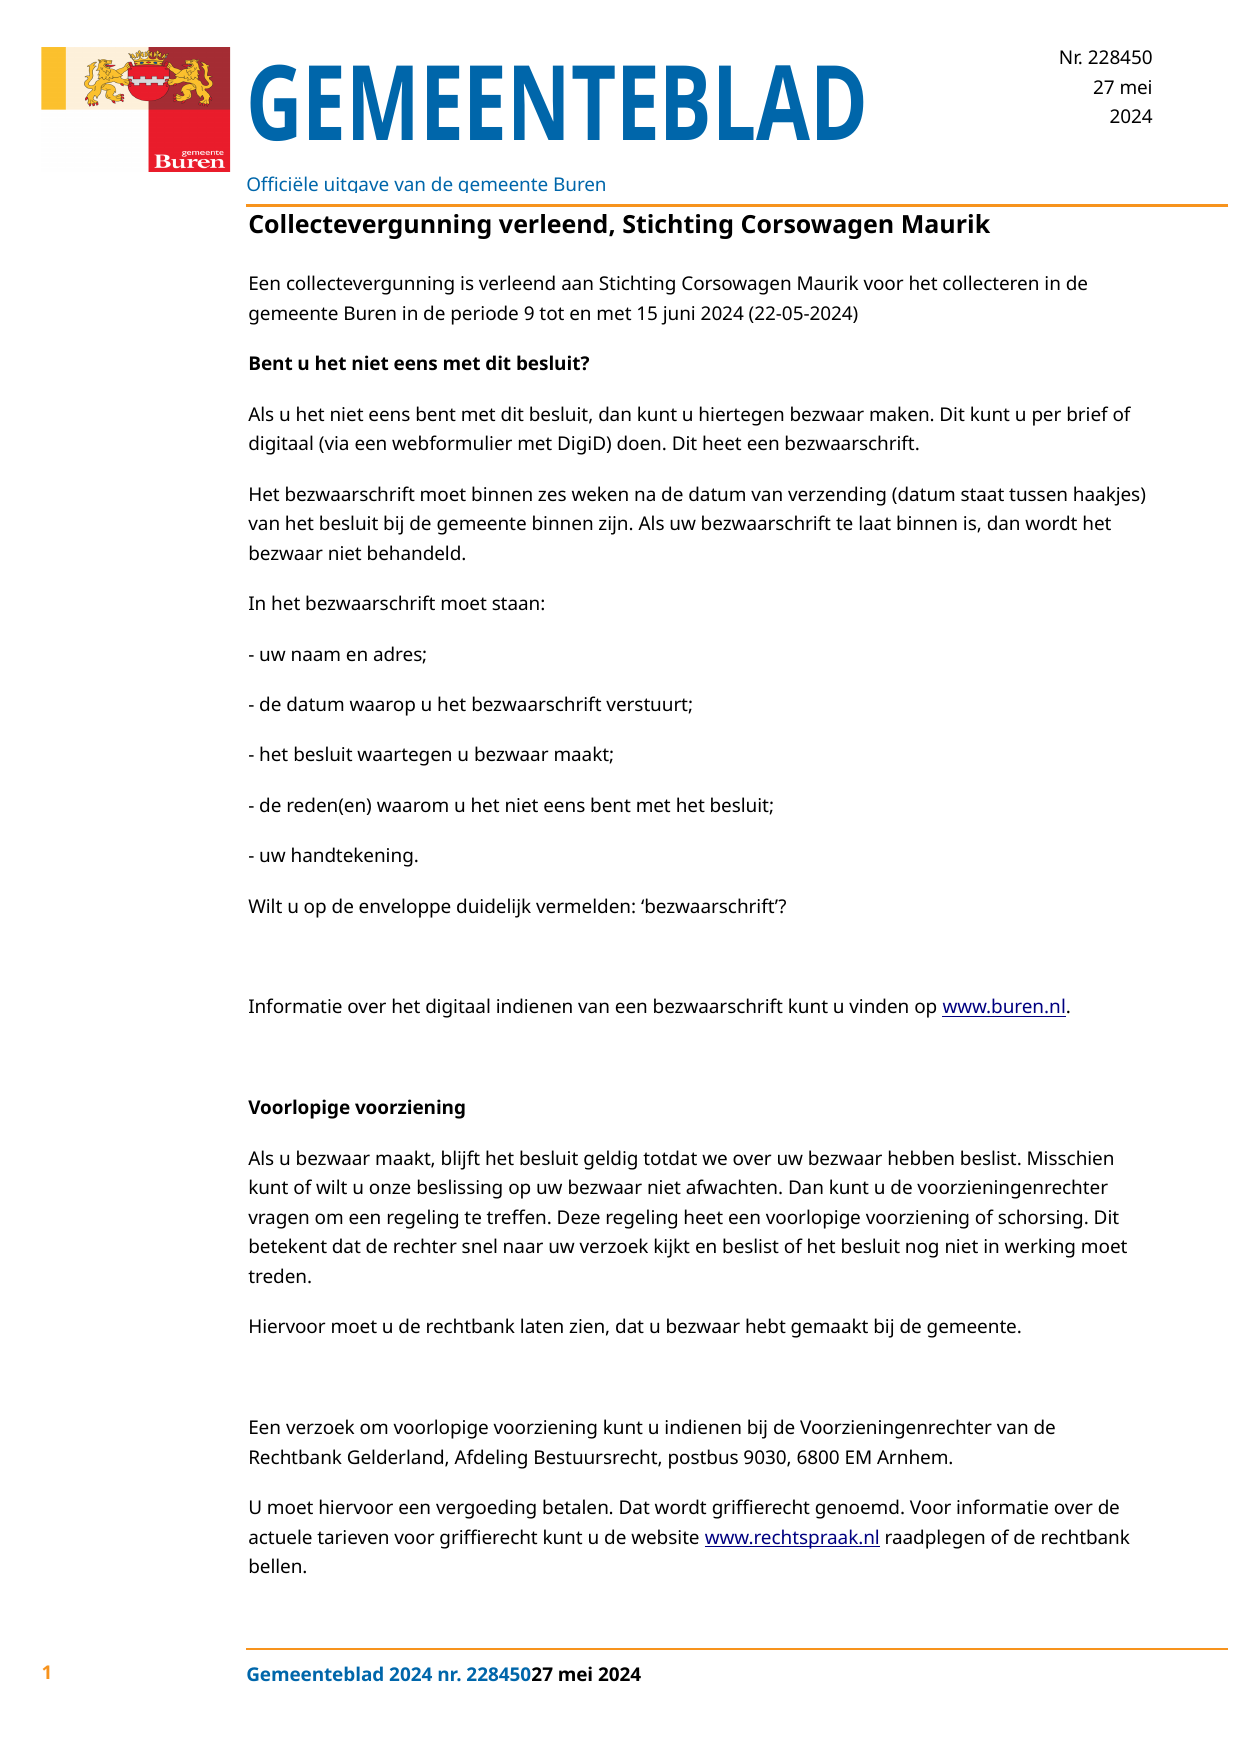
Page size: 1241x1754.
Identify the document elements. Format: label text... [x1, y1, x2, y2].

text Bent u het niet eens met dit besluit? [248, 350, 1152, 376]
text - uw handtekening. [248, 842, 1152, 868]
text Voorlopige voorziening [248, 1094, 1152, 1120]
text Als u het niet eens bent met dit besluit, dan kunt u hiertegen bezwaar maken. Dit kunt u per brief of digitaal (via een webformulier met DigiD) doen. Dit heet een bezwaarschrift. [248, 401, 1152, 456]
text Wilt u op de enveloppe duidelijk vermelden: ‘bezwaarschrift’? [248, 893, 1152, 918]
text In het bezwaarschrift moet staan: [248, 590, 1152, 616]
text - de reden(en) waarom u het niet eens bent met het besluit; [248, 792, 1152, 818]
text Een collectevergunning is verleend aan Stichting Corsowagen Maurik voor het collecteren in de gemeente Buren in de periode 9 tot en met 15 juni 2024 (22-05-2024) [248, 270, 1152, 326]
text - uw naam en adres; [248, 641, 1152, 666]
text Het bezwaarschrift moet binnen zes weken na de datum van verzending (datum staat tussen haakjes) van het besluit bij de gemeente binnen zijn. Als uw bezwaarschrift te laat binnen is, dan wordt het bezwaar niet behandeld. [248, 481, 1152, 566]
text U moet hiervoor een vergoeding betalen. Dat wordt griffierecht genoemd. Voor informatie over de actuele tarieven voor griffierecht kunt u de website www.rechtspraak.nl raadplegen of de rechtbank bellen. [248, 1494, 1152, 1579]
text Een verzoek om voorlopige voorziening kunt u indienen bij de Voorzieningenrechter van de Rechtbank Gelderland, Afdeling Bestuursrecht, postbus 9030, 6800 EM Arnhem. [248, 1414, 1152, 1470]
text Als u bezwaar maakt, blijft het besluit geldig totdat we over uw bezwaar hebben beslist. Misschien kunt of wilt u onze beslissing op uw bezwaar niet afwachten. Dan kunt u de voorzieningenrechter vragen om een regeling te treffen. Deze regeling heet een voorlopige voorziening of schorsing. Dit betekent dat de rechter snel naar uw verzoek kijkt en beslist of het besluit nog niet in werking moet treden. [248, 1145, 1152, 1289]
text Informatie over het digitaal indienen van een bezwaarschrift kunt u vinden op www.buren.nl. [248, 994, 1152, 1019]
text Collectevergunning verleend, Stichting Corsowagen Maurik [248, 207, 1152, 241]
text - de datum waarop u het bezwaarschrift verstuurt; [248, 691, 1152, 717]
text Hiervoor moet u de rechtbank laten zien, dat u bezwaar hebt gemaakt bij de gemeente. [248, 1314, 1152, 1339]
picture [41, 47, 231, 172]
text - het besluit waartegen u bezwaar maakt; [248, 742, 1152, 767]
